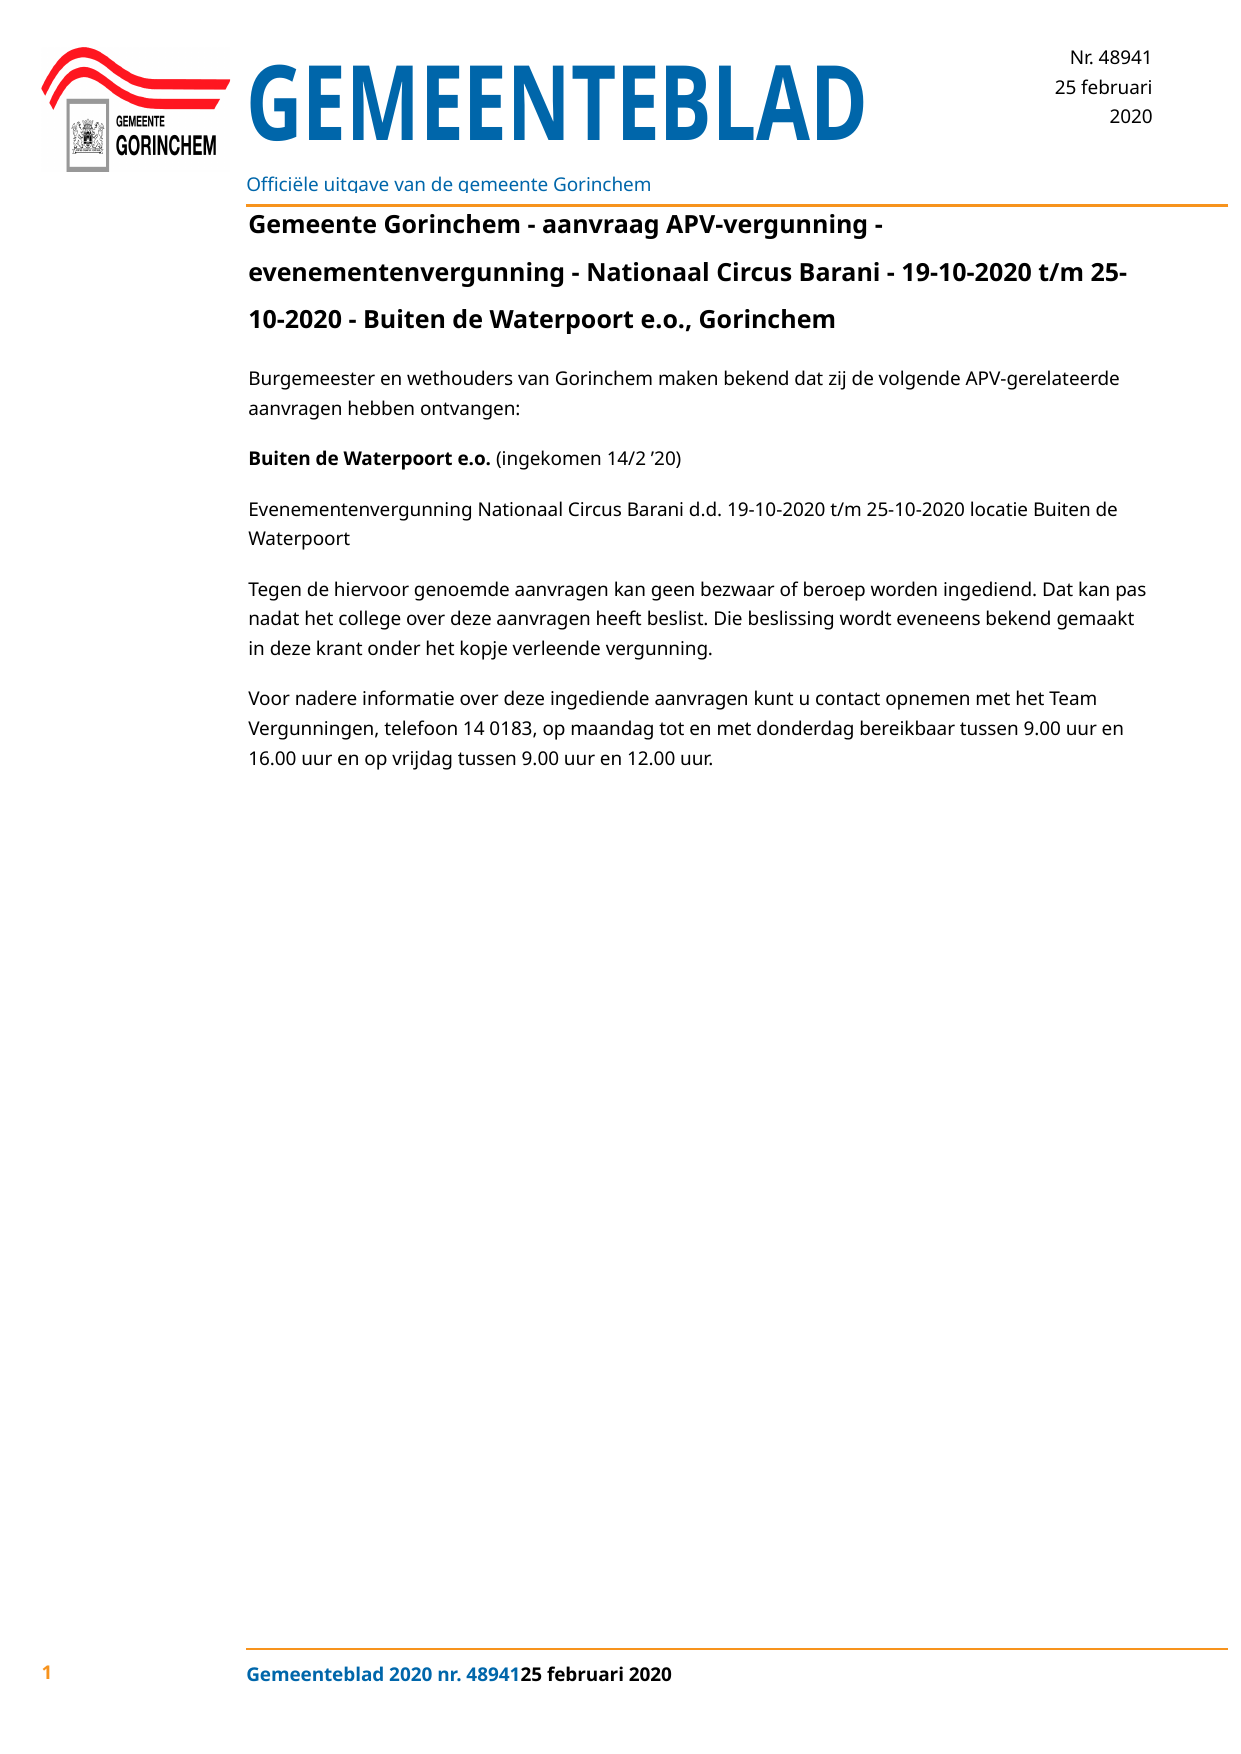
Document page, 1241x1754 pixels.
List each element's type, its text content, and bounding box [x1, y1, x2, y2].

picture [41, 47, 231, 172]
text Buiten de Waterpoort e.o. (ingekomen 14/2 ’20) [248, 446, 1152, 471]
text Voor nadere informatie over deze ingediende aanvragen kunt u contact opnemen met het Team Vergunningen, telefoon 14 0183, op maandag tot en met donderdag bereikbaar tussen 9.00 uur en 16.00 uur en op vrijdag tussen 9.00 uur en 12.00 uur. [248, 686, 1152, 770]
text Gemeente Gorinchem - aanvraag APV-vergunning - evenementenvergunning - Nationaal Circus Barani - 19-10-2020 t/m 25-10-2020 - Buiten de Waterpoort e.o., Gorinchem [248, 207, 1152, 336]
text Tegen de hiervoor genoemde aanvragen kan geen bezwaar of beroep worden ingediend. Dat kan pas nadat het college over deze aanvragen heeft beslist. Die beslissing wordt eveneens bekend gemaakt in deze krant onder het kopje verleende vergunning. [248, 576, 1152, 661]
text Evenementenvergunning Nationaal Circus Barani d.d. 19-10-2020 t/m 25-10-2020 locatie Buiten de Waterpoort [248, 496, 1152, 551]
text Burgemeester en wethouders van Gorinchem maken bekend dat zij de volgende APV-gerelateerde aanvragen hebben ontvangen: [248, 366, 1152, 421]
